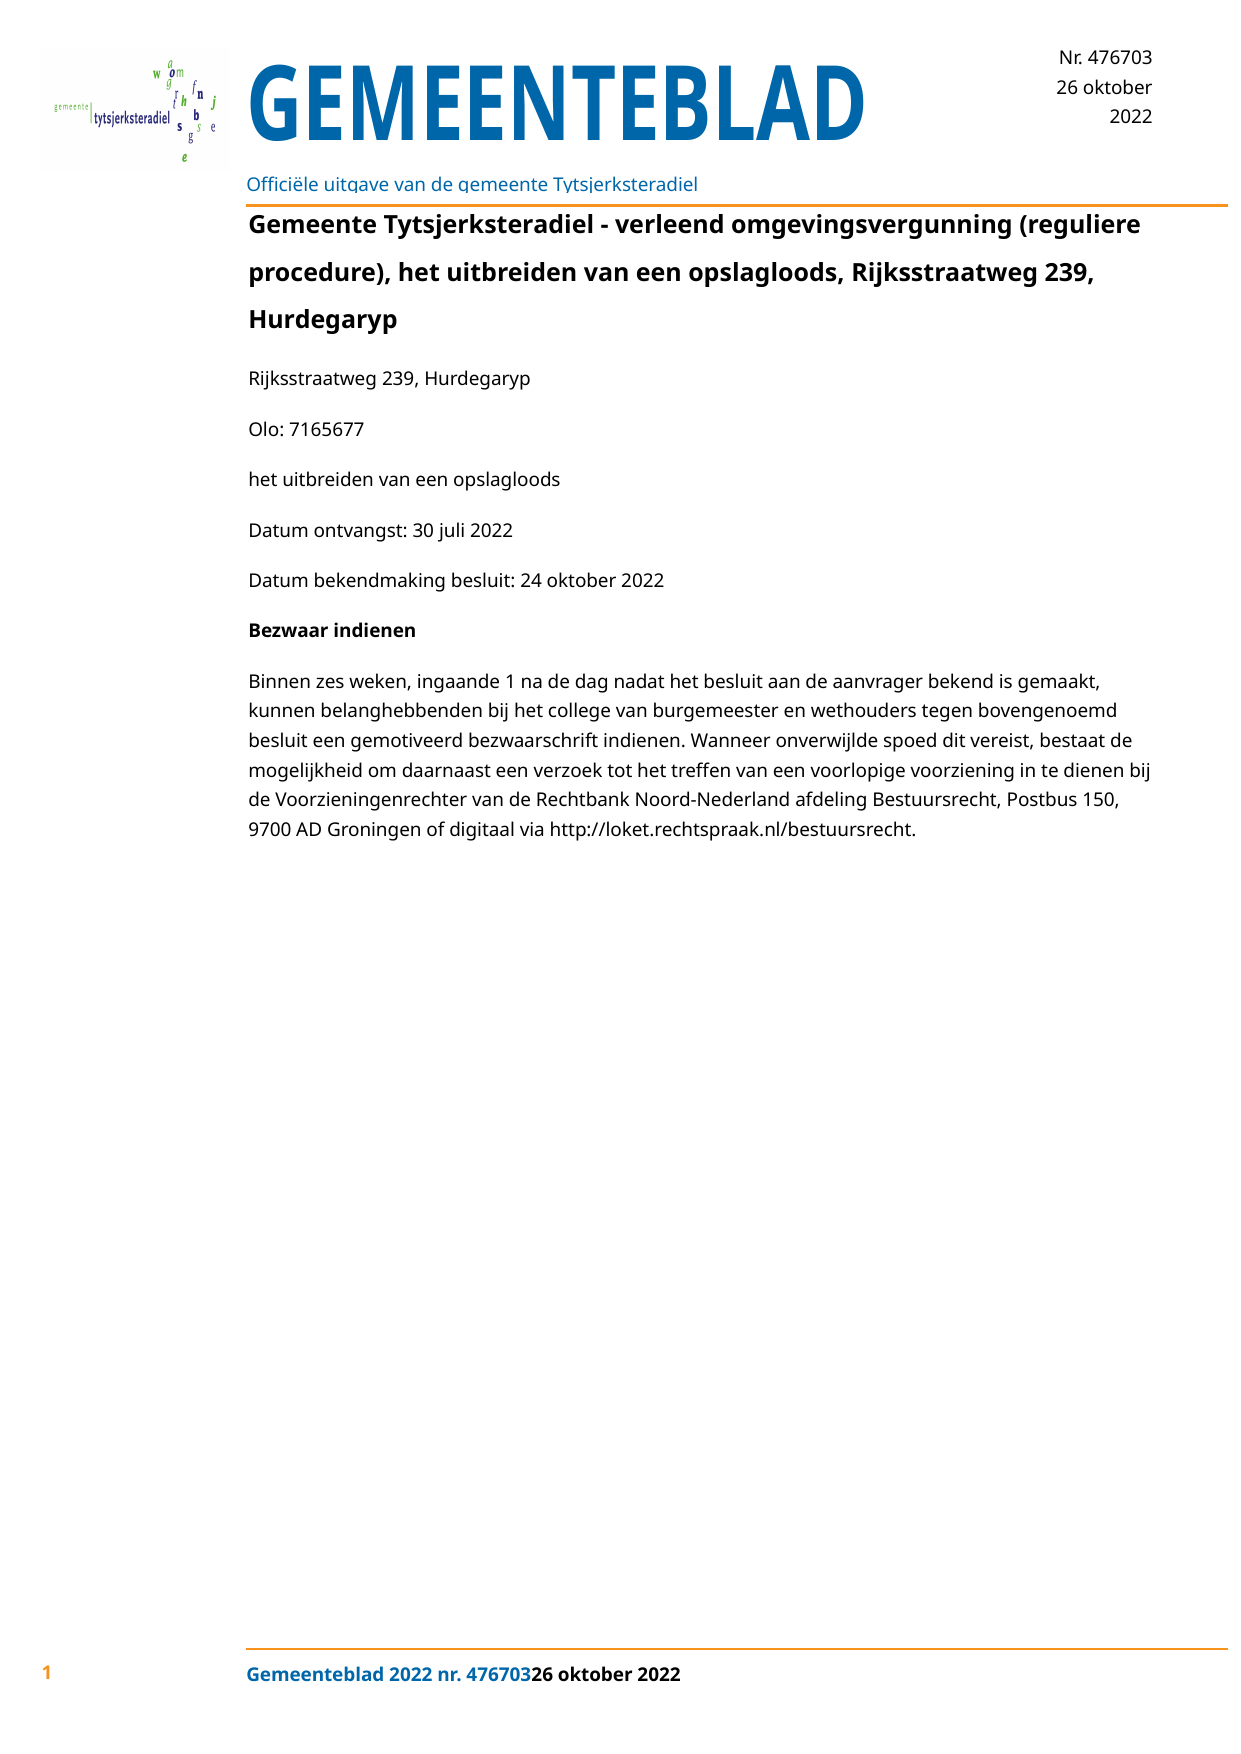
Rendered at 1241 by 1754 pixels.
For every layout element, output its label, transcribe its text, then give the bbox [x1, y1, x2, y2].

text Rijksstraatweg 239, Hurdegaryp [248, 366, 1152, 391]
text het uitbreiden van een opslagloods [248, 466, 1152, 492]
picture [41, 47, 231, 172]
text Binnen zes weken, ingaande 1 na de dag nadat het besluit aan de aanvrager bekend is gemaakt, kunnen belanghebbenden bij het college van burgemeester en wethouders tegen bovengenoemd besluit een gemotiveerd bezwaarschrift indienen. Wanneer onverwijlde spoed dit vereist, bestaat de mogelijkheid om daarnaast een verzoek tot het treffen van een voorlopige voorziening in te dienen bij de Voorzieningenrechter van de Rechtbank Noord-Nederland afdeling Bestuursrecht, Postbus 150, 9700 AD Groningen of digitaal via http://loket.rechtspraak.nl/bestuursrecht. [248, 668, 1152, 842]
text Gemeente Tytsjerksteradiel - verleend omgevingsvergunning (reguliere procedure), het uitbreiden van een opslagloods, Rijksstraatweg 239, Hurdegaryp [248, 207, 1152, 336]
text Olo: 7165677 [248, 416, 1152, 442]
text Datum ontvangst: 30 juli 2022 [248, 517, 1152, 542]
text Datum bekendmaking besluit: 24 oktober 2022 [248, 567, 1152, 593]
text Bezwaar indienen [248, 618, 1152, 643]
